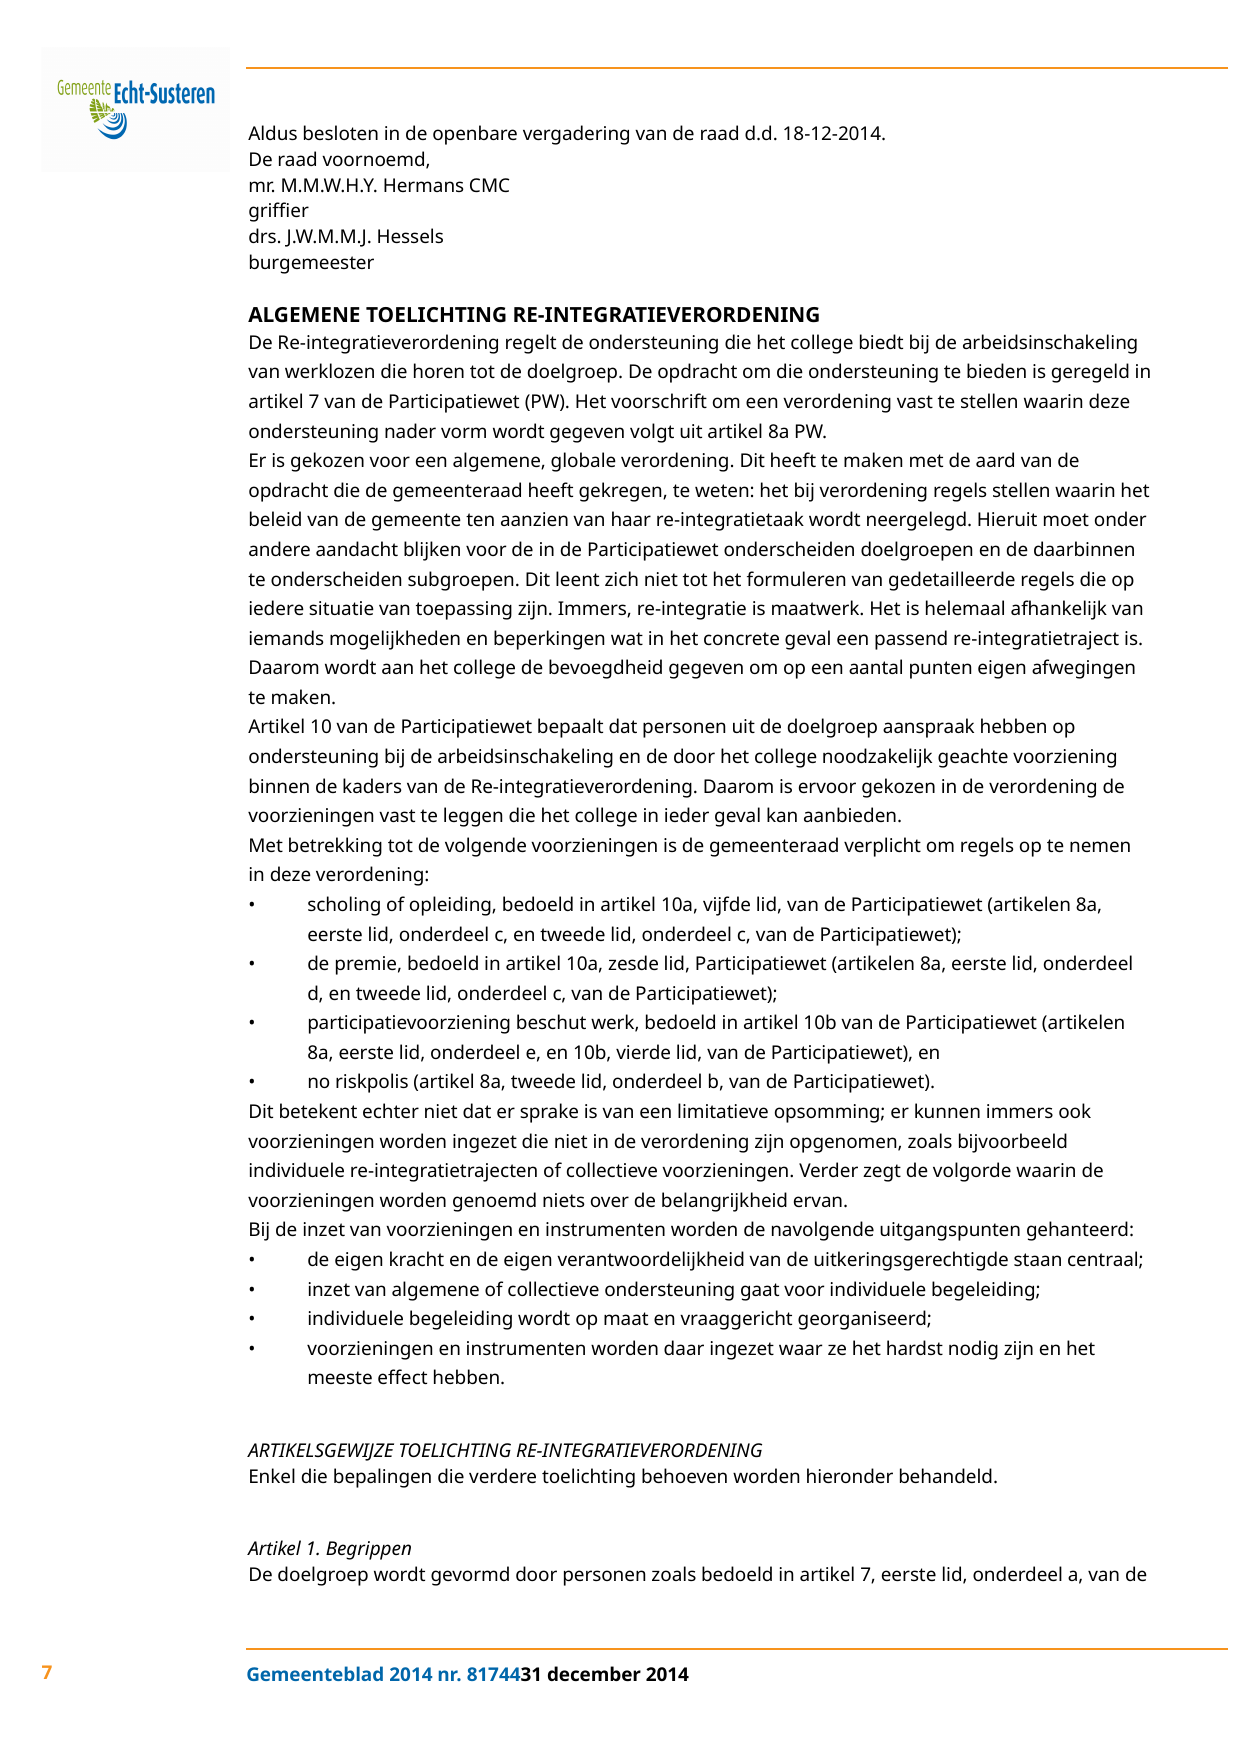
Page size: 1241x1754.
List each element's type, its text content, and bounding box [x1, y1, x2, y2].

text Bij de inzet van voorzieningen en instrumenten worden de navolgende uitgangspunten gehanteerd: [248, 1217, 1152, 1242]
text Dit betekent echter niet dat er sprake is van een limitatieve opsomming; er kunnen immers ook voorzieningen worden ingezet die niet in de verordening zijn opgenomen, zoals bijvoorbeeld individuele re-integratietrajecten of collectieve voorzieningen. Verder zegt de volgorde waarin de voorzieningen worden genoemd niets over de belangrijkheid ervan. [248, 1098, 1152, 1213]
text De raad voornoemd, [248, 146, 1152, 172]
list de premie, bedoeld in artikel 10a, zesde lid, Participatiewet (artikelen 8a, eerste lid, onderdeel d, en tweede lid, onderdeel c, van de Participatiewet); [248, 950, 1152, 1006]
text drs. J.W.M.M.J. Hessels [248, 223, 1152, 249]
text Er is gekozen voor een algemene, globale verordening. Dit heeft te maken met de aard van de opdracht die de gemeenteraad heeft gekregen, te weten: het bij verordening regels stellen waarin het beleid van de gemeente ten aanzien van haar re-integratietaak wordt neergelegd. Hieruit moet onder andere aandacht blijken voor de in de Participatiewet onderscheiden doelgroepen en de daarbinnen te onderscheiden subgroepen. Dit leent zich niet tot het formuleren van gedetailleerde regels die op iedere situatie van toepassing zijn. Immers, re-integratie is maatwerk. Het is helemaal afhankelijk van iemands mogelijkheden en beperkingen wat in het concrete geval een passend re-integratietraject is. Daarom wordt aan het college de bevoegdheid gegeven om op een aantal punten eigen afwegingen te maken. [248, 447, 1152, 710]
text griffier [248, 198, 1152, 223]
list no riskpolis (artikel 8a, tweede lid, onderdeel b, van de Participatiewet). [248, 1069, 1152, 1094]
text ARTIKELSGEWIJZE TOELICHTING RE-INTEGRATIEVERORDENING [248, 1437, 1152, 1463]
text Artikel 1. Begrippen [248, 1536, 1152, 1561]
text Met betrekking tot de volgende voorzieningen is de gemeenteraad verplicht om regels op te nemen in deze verordening: [248, 832, 1152, 887]
text De doelgroep wordt gevormd door personen zoals bedoeld in artikel 7, eerste lid, onderdeel a, van de [248, 1561, 1152, 1587]
text mr. M.M.W.H.Y. Hermans CMC [248, 172, 1152, 198]
text De Re-integratieverordening regelt de ondersteuning die het college biedt bij de arbeidsinschakeling van werklozen die horen tot de doelgroep. De opdracht om die ondersteuning te bieden is geregeld in artikel 7 van de Participatiewet (PW). Het voorschrift om een verordening vast te stellen waarin deze ondersteuning nader vorm wordt gegeven volgt uit artikel 8a PW. [248, 329, 1152, 443]
text Artikel 10 van de Participatiewet bepaalt dat personen uit de doelgroep aanspraak hebben op ondersteuning bij de arbeidsinschakeling en de door het college noodzakelijk geachte voorziening binnen de kaders van de Re-integratieverordening. Daarom is ervoor gekozen in de verordening de voorzieningen vast te leggen die het college in ieder geval kan aanbieden. [248, 714, 1152, 828]
list voorzieningen en instrumenten worden daar ingezet waar ze het hardst nodig zijn en het meeste effect hebben. [248, 1335, 1152, 1390]
text burgemeester [248, 249, 1152, 275]
picture [41, 47, 231, 172]
list inzet van algemene of collectieve ondersteuning gaat voor individuele begeleiding; [248, 1276, 1152, 1301]
list scholing of opleiding, bedoeld in artikel 10a, vijfde lid, van de Participatiewet (artikelen 8a, eerste lid, onderdeel c, en tweede lid, onderdeel c, van de Participatiewet); [248, 891, 1152, 946]
list de eigen kracht en de eigen verantwoordelijkheid van de uitkeringsgerechtigde staan centraal; [248, 1246, 1152, 1272]
text Aldus besloten in de openbare vergadering van de raad d.d. 18-12-2014. [248, 121, 1152, 146]
text ALGEMENE TOELICHTING RE-INTEGRATIEVERORDENING [248, 301, 1152, 329]
list individuele begeleiding wordt op maat en vraaggericht georganiseerd; [248, 1305, 1152, 1331]
list participatievoorziening beschut werk, bedoeld in artikel 10b van de Participatiewet (artikelen 8a, eerste lid, onderdeel e, en 10b, vierde lid, van de Participatiewet), en [248, 1009, 1152, 1065]
text Enkel die bepalingen die verdere toelichting behoeven worden hieronder behandeld. [248, 1463, 1152, 1489]
